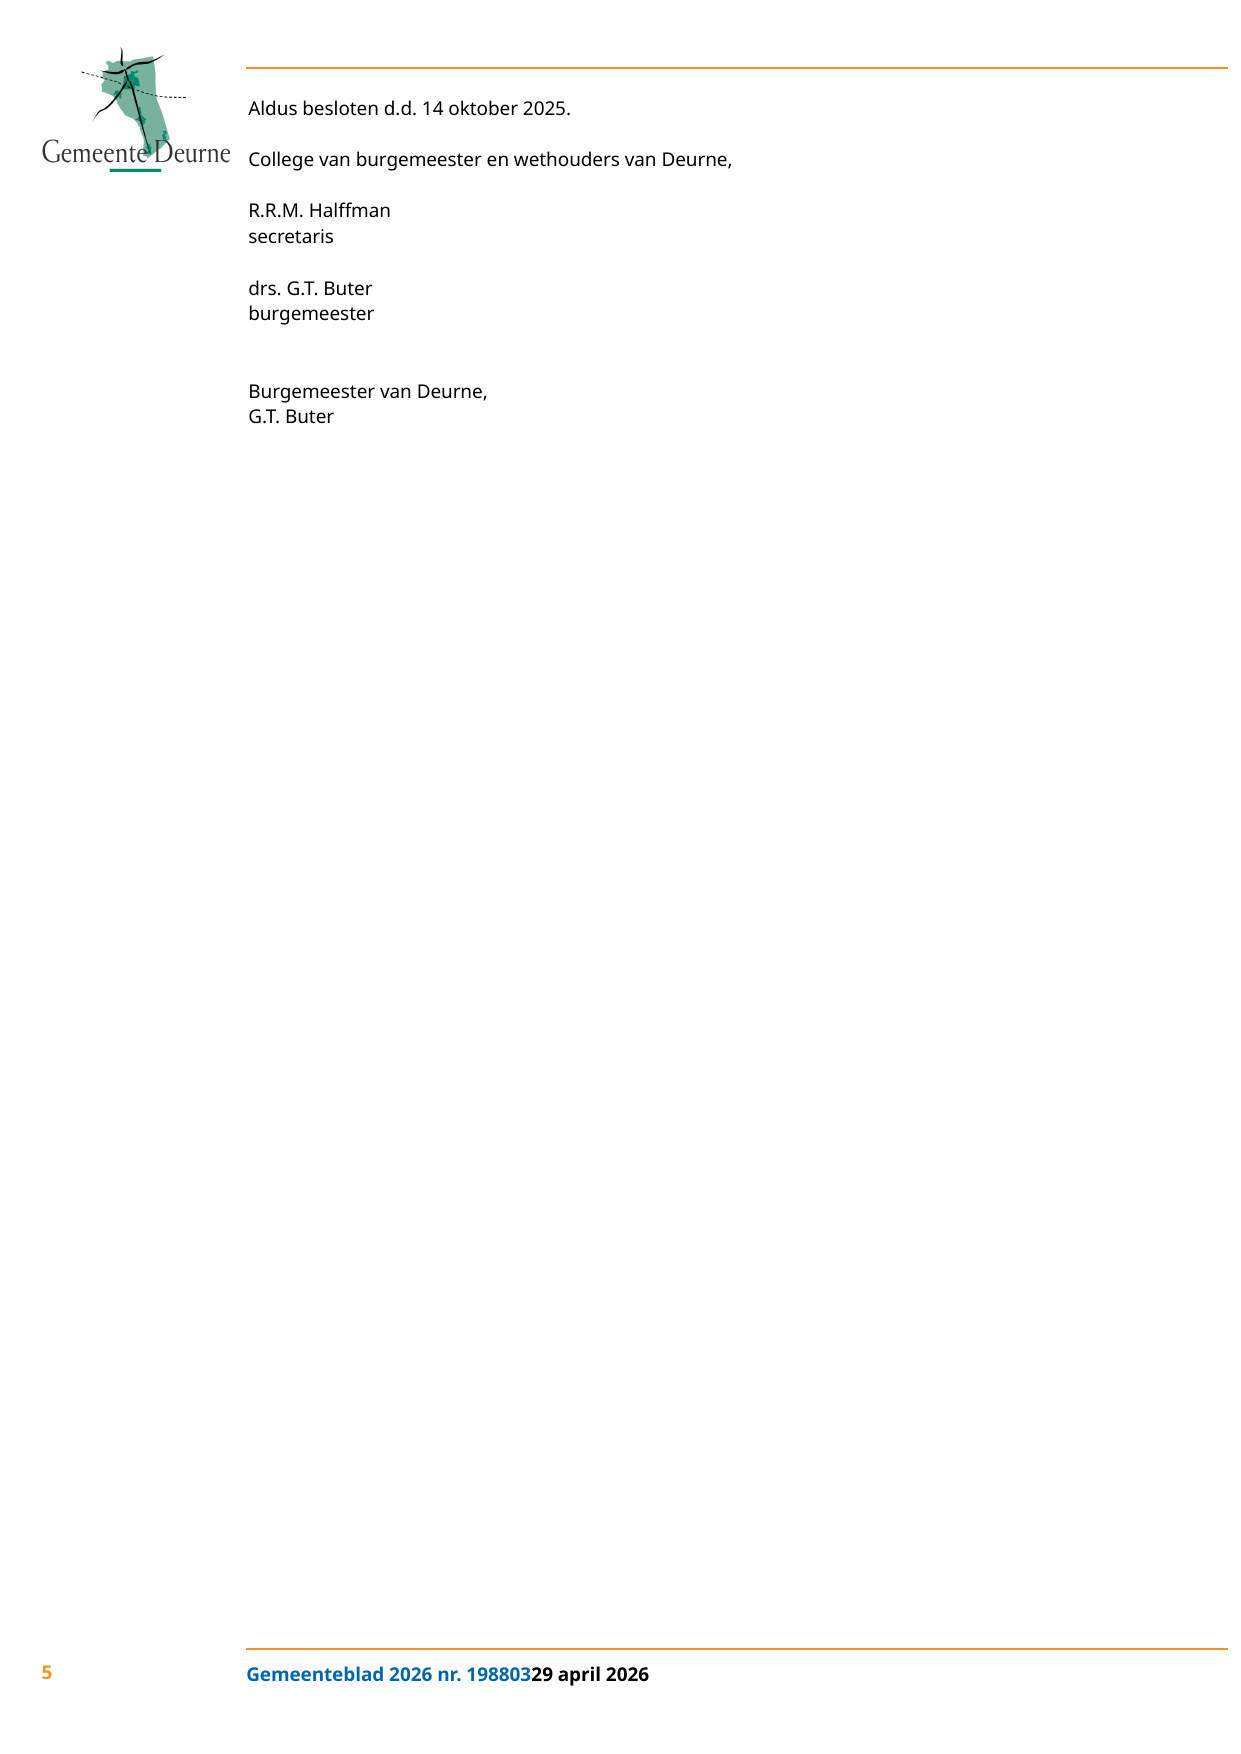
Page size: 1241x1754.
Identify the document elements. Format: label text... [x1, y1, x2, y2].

text burgemeester [248, 301, 1152, 326]
picture [41, 47, 231, 172]
text G.T. Buter [248, 403, 1152, 429]
text drs. G.T. Buter [248, 275, 1152, 301]
text R.R.M. Halffman [248, 198, 1152, 223]
text College van burgemeester en wethouders van Deurne, [248, 146, 1152, 172]
text Aldus besloten d.d. 14 oktober 2025. [248, 95, 1152, 121]
text secretaris [248, 223, 1152, 249]
text Burgemeester van Deurne, [248, 378, 1152, 403]
